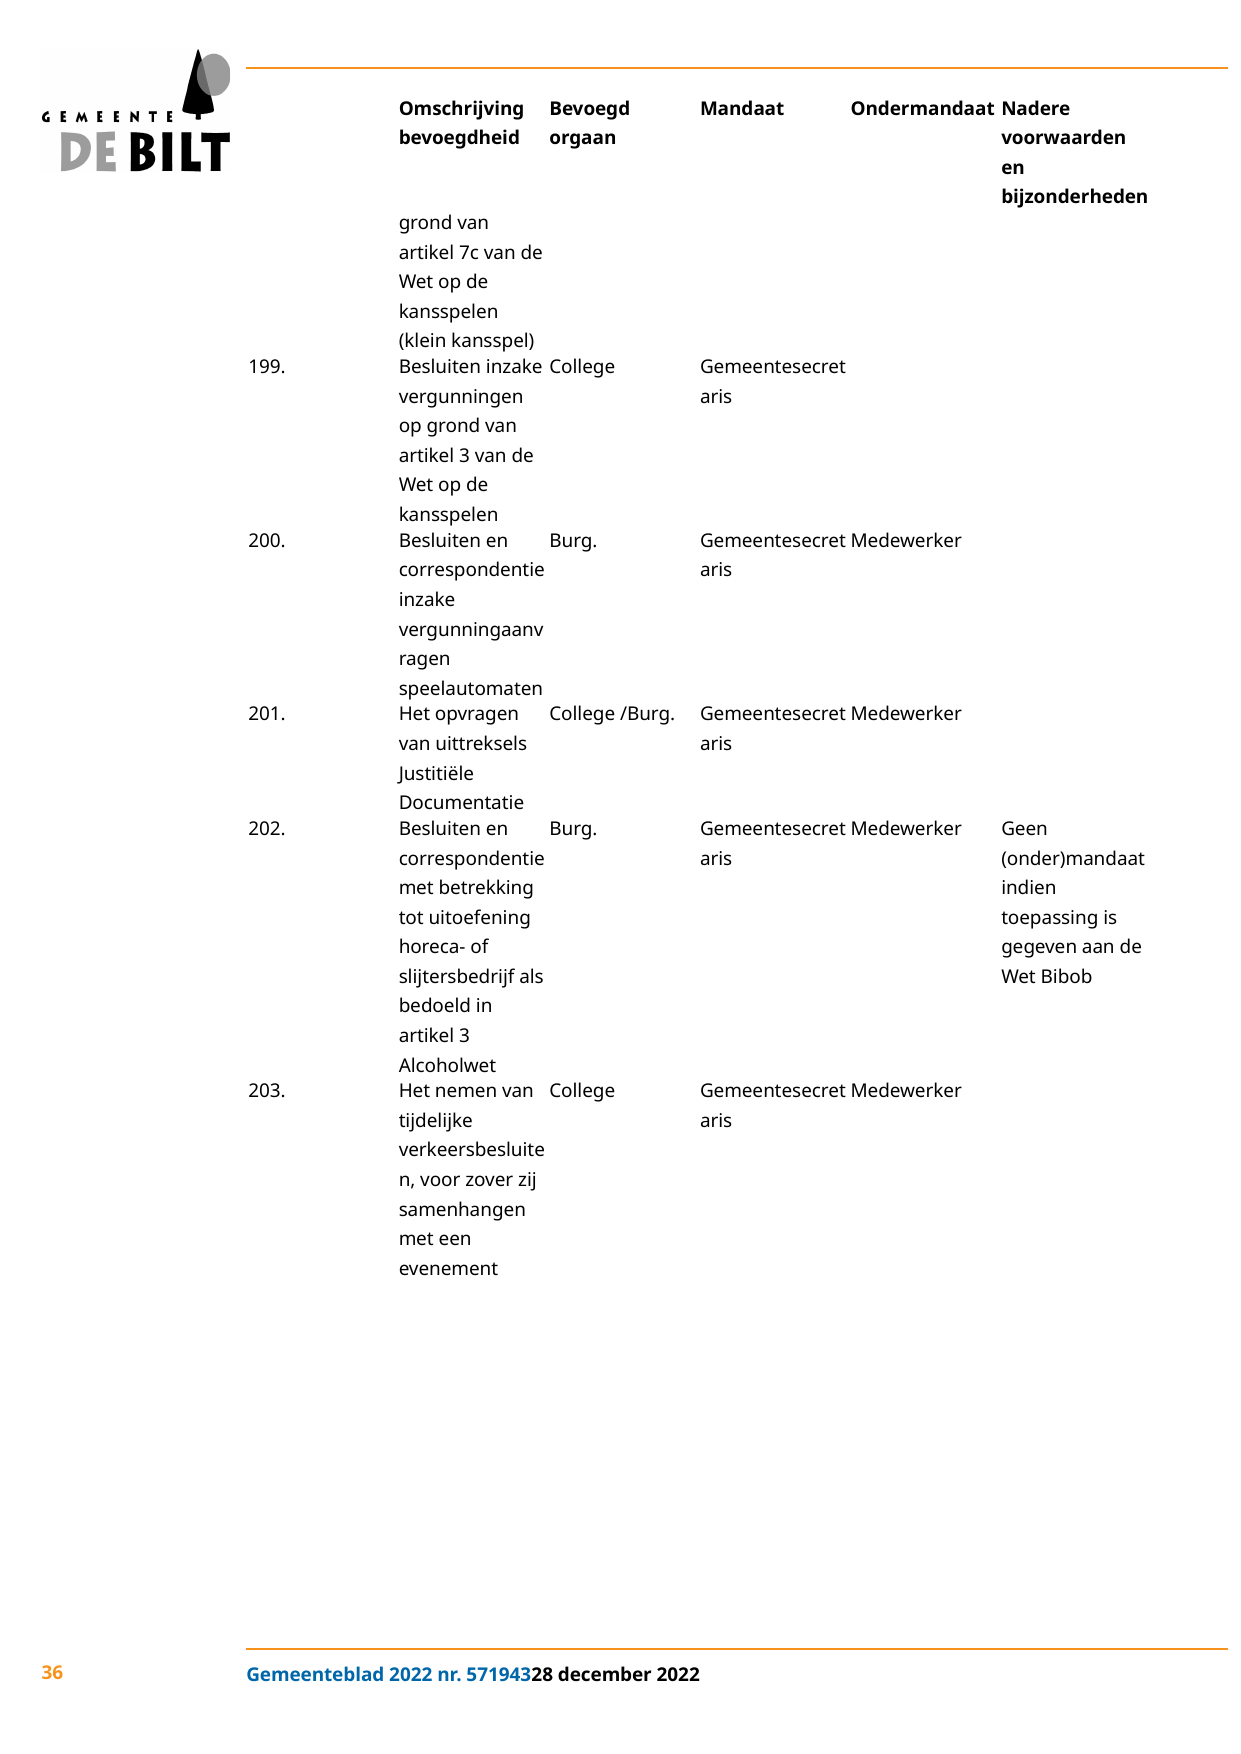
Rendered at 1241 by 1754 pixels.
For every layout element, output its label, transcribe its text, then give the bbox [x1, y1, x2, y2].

table_cell [700, 209, 850, 353]
table_header Nadere voorwaarden en bijzonderheden [1001, 95, 1152, 209]
table_cell 203. [248, 1078, 398, 1281]
table_cell Gemeentesecretaris [700, 353, 850, 527]
table_cell 201. [248, 701, 398, 815]
table_cell Het opvragen van uittreksels Justitiële Documentatie [399, 701, 549, 815]
table_header [248, 95, 398, 209]
table_cell College [549, 1078, 700, 1281]
table_cell Geen (onder)mandaat indien toepassing is gegeven aan de Wet Bibob [1001, 815, 1152, 1077]
table_header Bevoegd orgaan [549, 95, 700, 209]
table_cell [549, 209, 700, 353]
table_cell [248, 209, 398, 353]
table_cell Besluiten en correspondentie met betrekking tot uitoefening horeca- of slijtersbedrijf als bedoeld in artikel 3 Alcoholwet [399, 815, 549, 1077]
table_cell Besluiten inzake vergunningen op grond van artikel 3 van de Wet op de kansspelen [399, 353, 549, 527]
table_cell [1001, 353, 1152, 527]
table_cell Medewerker [850, 701, 1001, 815]
table_cell Burg. [549, 815, 700, 1077]
table_header Mandaat [700, 95, 850, 209]
table_cell Gemeentesecretaris [700, 1078, 850, 1281]
table_cell grond van artikel 7c van de Wet op de kansspelen (klein kansspel) [399, 209, 549, 353]
table_cell Medewerker [850, 527, 1001, 701]
table_cell Burg. [549, 527, 700, 701]
table_cell Gemeentesecretaris [700, 527, 850, 701]
table_cell [850, 353, 1001, 527]
table_cell 200. [248, 527, 398, 701]
table_header Ondermandaat [850, 95, 1001, 209]
table_cell Het nemen van tijdelijke verkeersbesluiten, voor zover zij samenhangen met een evenement [399, 1078, 549, 1281]
table_cell [1001, 527, 1152, 701]
table_cell Medewerker [850, 1078, 1001, 1281]
table_cell [1001, 209, 1152, 353]
table_cell College /Burg. [549, 701, 700, 815]
table_cell Besluiten en correspondentie inzake vergunningaanvragen speelautomaten [399, 527, 549, 701]
picture [41, 47, 231, 172]
table_cell 202. [248, 815, 398, 1077]
table_cell [850, 209, 1001, 353]
table_cell College [549, 353, 700, 527]
table_cell Gemeentesecretaris [700, 815, 850, 1077]
table_cell [1001, 701, 1152, 815]
table_cell [1001, 1078, 1152, 1281]
table_cell 199. [248, 353, 398, 527]
table_cell Gemeentesecretaris [700, 701, 850, 815]
table_cell Medewerker [850, 815, 1001, 1077]
table_header Omschrijving bevoegdheid [399, 95, 549, 209]
